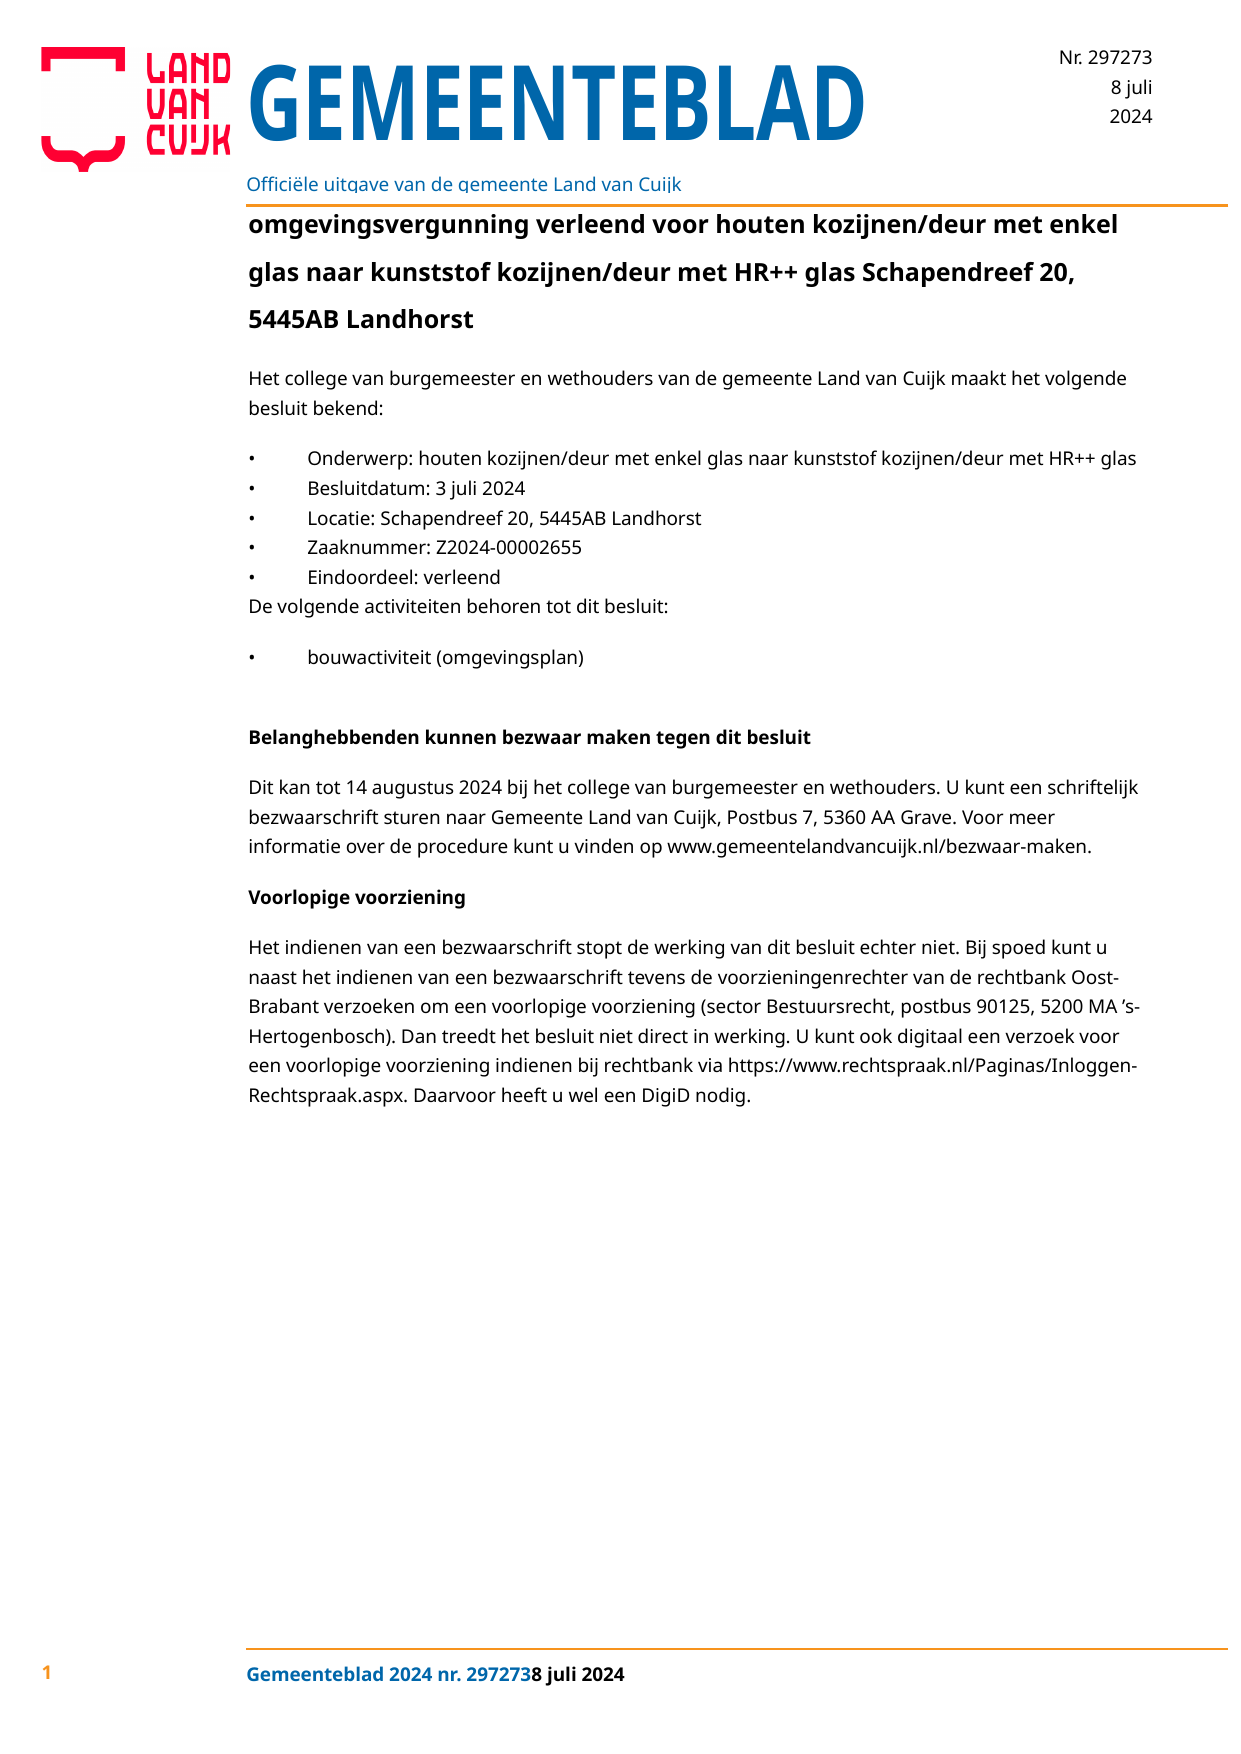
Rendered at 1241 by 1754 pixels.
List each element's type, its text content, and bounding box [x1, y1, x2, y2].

text Het indienen van een bezwaarschrift stopt de werking van dit besluit echter niet. Bij spoed kunt u naast het indienen van een bezwaarschrift tevens de voorzieningenrechter van de rechtbank Oost-Brabant verzoeken om een voorlopige voorziening (sector Bestuursrecht, postbus 90125, 5200 MA ’s-Hertogenbosch). Dan treedt het besluit niet direct in werking. U kunt ook digitaal een verzoek voor een voorlopige voorziening indienen bij rechtbank via https://www.rechtspraak.nl/Paginas/Inloggen-Rechtspraak.aspx. Daarvoor heeft u wel een DigiD nodig. [248, 934, 1152, 1108]
text Dit kan tot 14 augustus 2024 bij het college van burgemeester en wethouders. U kunt een schriftelijk bezwaarschrift sturen naar Gemeente Land van Cuijk, Postbus 7, 5360 AA Grave. Voor meer informatie over de procedure kunt u vinden op www.gemeentelandvancuijk.nl/bezwaar-maken. [248, 774, 1152, 859]
text De volgende activiteiten behoren tot dit besluit: [248, 593, 1152, 619]
text Het college van burgemeester en wethouders van de gemeente Land van Cuijk maakt het volgende besluit bekend: [248, 366, 1152, 421]
list Besluitdatum: 3 juli 2024 [248, 475, 1152, 501]
list Locatie: Schapendreef 20, 5445AB Landhorst [248, 505, 1152, 530]
text Belanghebbenden kunnen bezwaar maken tegen dit besluit [248, 724, 1152, 749]
list Onderwerp: houten kozijnen/deur met enkel glas naar kunststof kozijnen/deur met HR++ glas [248, 446, 1152, 471]
text Voorlopige voorziening [248, 884, 1152, 909]
list Eindoordeel: verleend [248, 564, 1152, 589]
list Zaaknummer: Z2024-00002655 [248, 534, 1152, 560]
picture [41, 47, 231, 172]
list bouwactiviteit (omgevingsplan) [248, 644, 1152, 669]
text omgevingsvergunning verleend voor houten kozijnen/deur met enkel glas naar kunststof kozijnen/deur met HR++ glas Schapendreef 20, 5445AB Landhorst [248, 207, 1152, 336]
